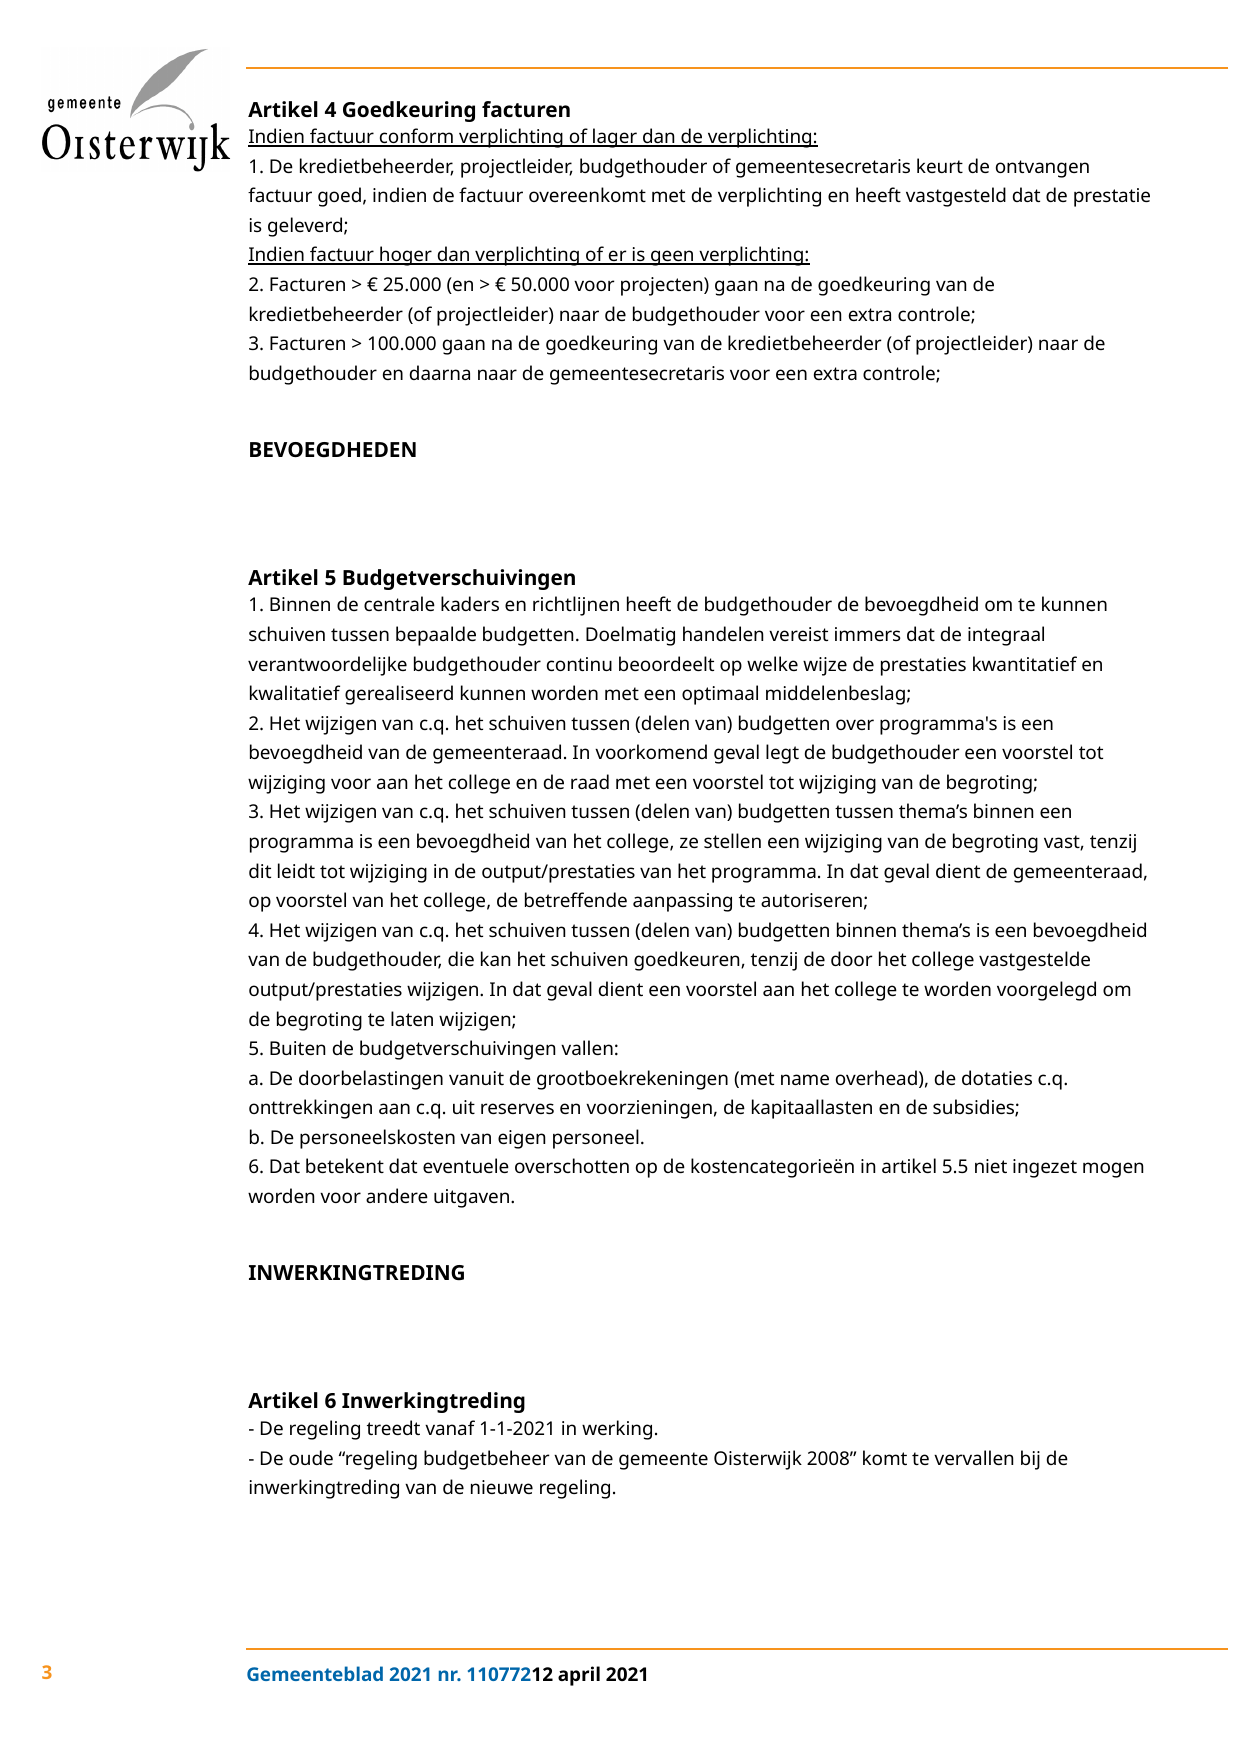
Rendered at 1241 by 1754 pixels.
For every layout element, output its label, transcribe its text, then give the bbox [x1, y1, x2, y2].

picture [41, 47, 231, 172]
text 1. Binnen de centrale kaders en richtlijnen heeft de budgethouder de bevoegdheid om te kunnen schuiven tussen bepaalde budgetten. Doelmatig handelen vereist immers dat de integraal verantwoordelijke budgethouder continu beoordeelt op welke wijze de prestaties kwantitatief en kwalitatief gerealiseerd kunnen worden met een optimaal middelenbeslag; [248, 592, 1152, 706]
text a. De doorbelastingen vanuit de grootboekrekeningen (met name overhead), de dotaties c.q. onttrekkingen aan c.q. uit reserves en voorzieningen, de kapitaallasten en de subsidies; [248, 1065, 1152, 1120]
text Artikel 4 Goedkeuring facturen [248, 95, 1152, 123]
text 4. Het wijzigen van c.q. het schuiven tussen (delen van) budgetten binnen thema’s is een bevoegdheid van de budgethouder, die kan het schuiven goedkeuren, tenzij de door het college vastgestelde output/prestaties wijzigen. In dat geval dient een voorstel aan het college te worden voorgelegd om de begroting te laten wijzigen; [248, 917, 1152, 1032]
text b. De personeelskosten van eigen personeel. [248, 1124, 1152, 1150]
text 2. Het wijzigen van c.q. het schuiven tussen (delen van) budgetten over programma's is een bevoegdheid van de gemeenteraad. In voorkomend geval legt de budgethouder een voorstel tot wijziging voor aan het college en de raad met een voorstel tot wijziging van de begroting; [248, 710, 1152, 795]
text Indien factuur hoger dan verplichting of er is geen verplichting: [248, 242, 1152, 267]
text - De regeling treedt vanaf 1-1-2021 in werking. [248, 1415, 1152, 1441]
text - De oude “regeling budgetbeheer van de gemeente Oisterwijk 2008” komt te vervallen bij de inwerkingtreding van de nieuwe regeling. [248, 1445, 1152, 1500]
text 6. Dat betekent dat eventuele overschotten op de kostencategorieën in artikel 5.5 niet ingezet mogen worden voor andere uitgaven. [248, 1154, 1152, 1209]
text 5. Buiten de budgetverschuivingen vallen: [248, 1035, 1152, 1061]
text 3. Facturen > 100.000 gaan na de goedkeuring van de kredietbeheerder (of projectleider) naar de budgethouder en daarna naar de gemeentesecretaris voor een extra controle; [248, 330, 1152, 386]
text Indien factuur conform verplichting of lager dan de verplichting: [248, 123, 1152, 149]
text 2. Facturen > € 25.000 (en > € 50.000 voor projecten) gaan na de goedkeuring van de kredietbeheerder (of projectleider) naar de budgethouder voor een extra controle; [248, 271, 1152, 326]
text Artikel 5 Budgetverschuivingen [248, 563, 1152, 592]
text 3. Het wijzigen van c.q. het schuiven tussen (delen van) budgetten tussen thema’s binnen een programma is een bevoegdheid van het college, ze stellen een wijziging van de begroting vast, tenzij dit leidt tot wijziging in de output/prestaties van het programma. In dat geval dient de gemeenteraad, op voorstel van het college, de betreffende aanpassing te autoriseren; [248, 799, 1152, 913]
text INWERKINGTREDING [248, 1258, 1152, 1287]
text Artikel 6 Inwerkingtreding [248, 1387, 1152, 1415]
text 1. De kredietbeheerder, projectleider, budgethouder of gemeentesecretaris keurt de ontvangen factuur goed, indien de factuur overeenkomt met de verplichting en heeft vastgesteld dat de prestatie is geleverd; [248, 153, 1152, 238]
text BEVOEGDHEDEN [248, 435, 1152, 463]
